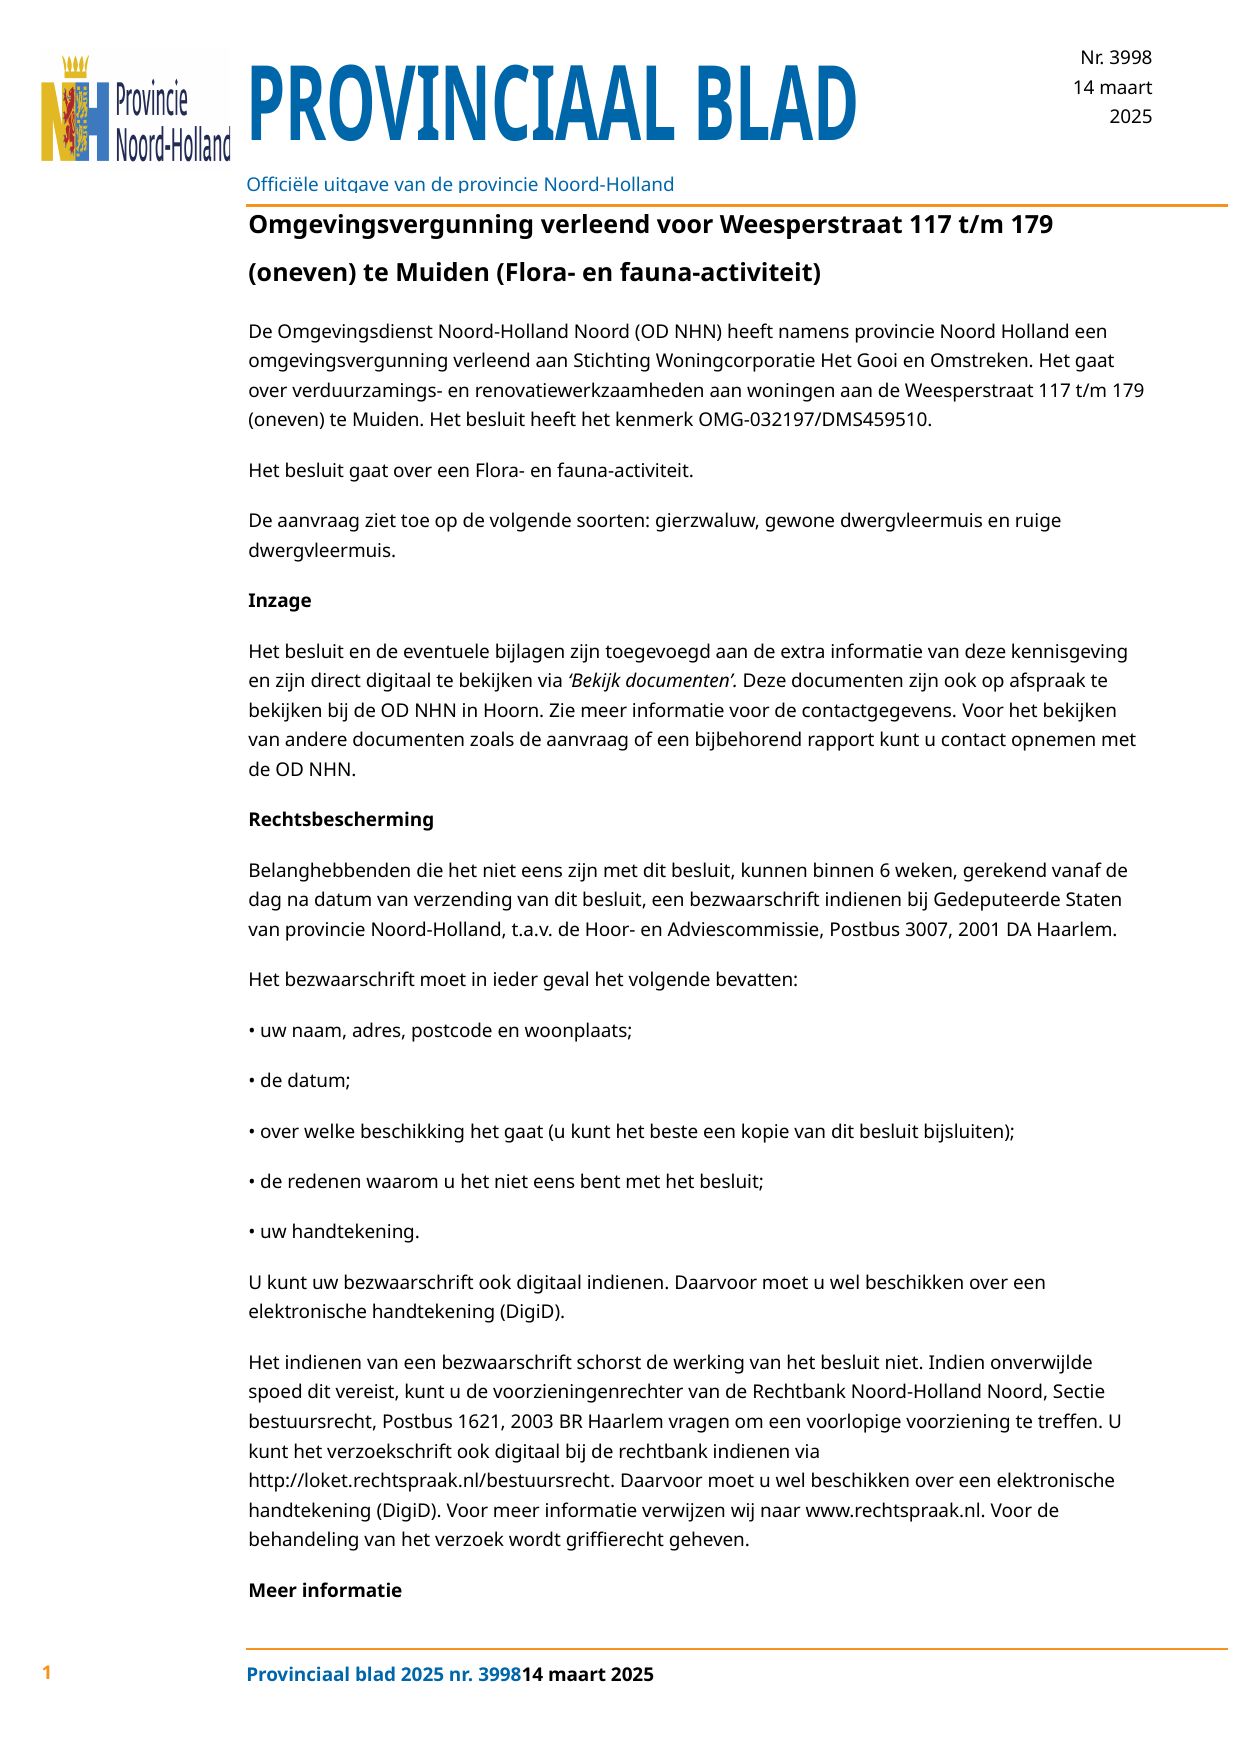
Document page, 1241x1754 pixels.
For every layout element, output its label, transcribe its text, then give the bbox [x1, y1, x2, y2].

picture [41, 47, 231, 172]
text Het bezwaarschrift moet in ieder geval het volgende bevatten: [248, 967, 1152, 992]
text • de datum; [248, 1067, 1152, 1093]
text Belanghebbenden die het niet eens zijn met dit besluit, kunnen binnen 6 weken, gerekend vanaf de dag na datum van verzending van dit besluit, een bezwaarschrift indienen bij Gedeputeerde Staten van provincie Noord-Holland, t.a.v. de Hoor- en Adviescommissie, Postbus 3007, 2001 DA Haarlem. [248, 857, 1152, 942]
text U kunt uw bezwaarschrift ook digitaal indienen. Daarvoor moet u wel beschikken over een elektronische handtekening (DigiD). [248, 1269, 1152, 1324]
text Inzage [248, 587, 1152, 613]
text • uw handtekening. [248, 1219, 1152, 1244]
text • de redenen waarom u het niet eens bent met het besluit; [248, 1168, 1152, 1194]
text Omgevingsvergunning verleend voor Weesperstraat 117 t/m 179 (oneven) te Muiden (Flora- en fauna-activiteit) [248, 207, 1152, 288]
text Meer informatie [248, 1577, 1152, 1603]
text • over welke beschikking het gaat (u kunt het beste een kopie van dit besluit bijsluiten); [248, 1118, 1152, 1144]
text De aanvraag ziet toe op de volgende soorten: gierzwaluw, gewone dwergvleermuis en ruige dwergvleermuis. [248, 507, 1152, 563]
text • uw naam, adres, postcode en woonplaats; [248, 1017, 1152, 1043]
text Het besluit en de eventuele bijlagen zijn toegevoegd aan de extra informatie van deze kennisgeving en zijn direct digitaal te bekijken via ‘Bekijk documenten’. Deze documenten zijn ook op afspraak te bekijken bij de OD NHN in Hoorn. Zie meer informatie voor de contactgegevens. Voor het bekijken van andere documenten zoals de aanvraag of een bijbehorend rapport kunt u contact opnemen met de OD NHN. [248, 638, 1152, 782]
text Het indienen van een bezwaarschrift schorst de werking van het besluit niet. Indien onverwijlde spoed dit vereist, kunt u de voorzieningenrechter van de Rechtbank Noord-Holland Noord, Sectie bestuursrecht, Postbus 1621, 2003 BR Haarlem vragen om een voorlopige voorziening te treffen. U kunt het verzoekschrift ook digitaal bij de rechtbank indienen via http://loket.rechtspraak.nl/bestuursrecht. Daarvoor moet u wel beschikken over een elektronische handtekening (DigiD). Voor meer informatie verwijzen wij naar www.rechtspraak.nl. Voor de behandeling van het verzoek wordt griffierecht geheven. [248, 1349, 1152, 1552]
text Rechtsbescherming [248, 807, 1152, 832]
text Het besluit gaat over een Flora- en fauna-activiteit. [248, 457, 1152, 483]
text De Omgevingsdienst Noord-Holland Noord (OD NHN) heeft namens provincie Noord Holland een omgevingsvergunning verleend aan Stichting Woningcorporatie Het Gooi en Omstreken. Het gaat over verduurzamings- en renovatiewerkzaamheden aan woningen aan de Weesperstraat 117 t/m 179 (oneven) te Muiden. Het besluit heeft het kenmerk OMG-032197/DMS459510. [248, 318, 1152, 432]
